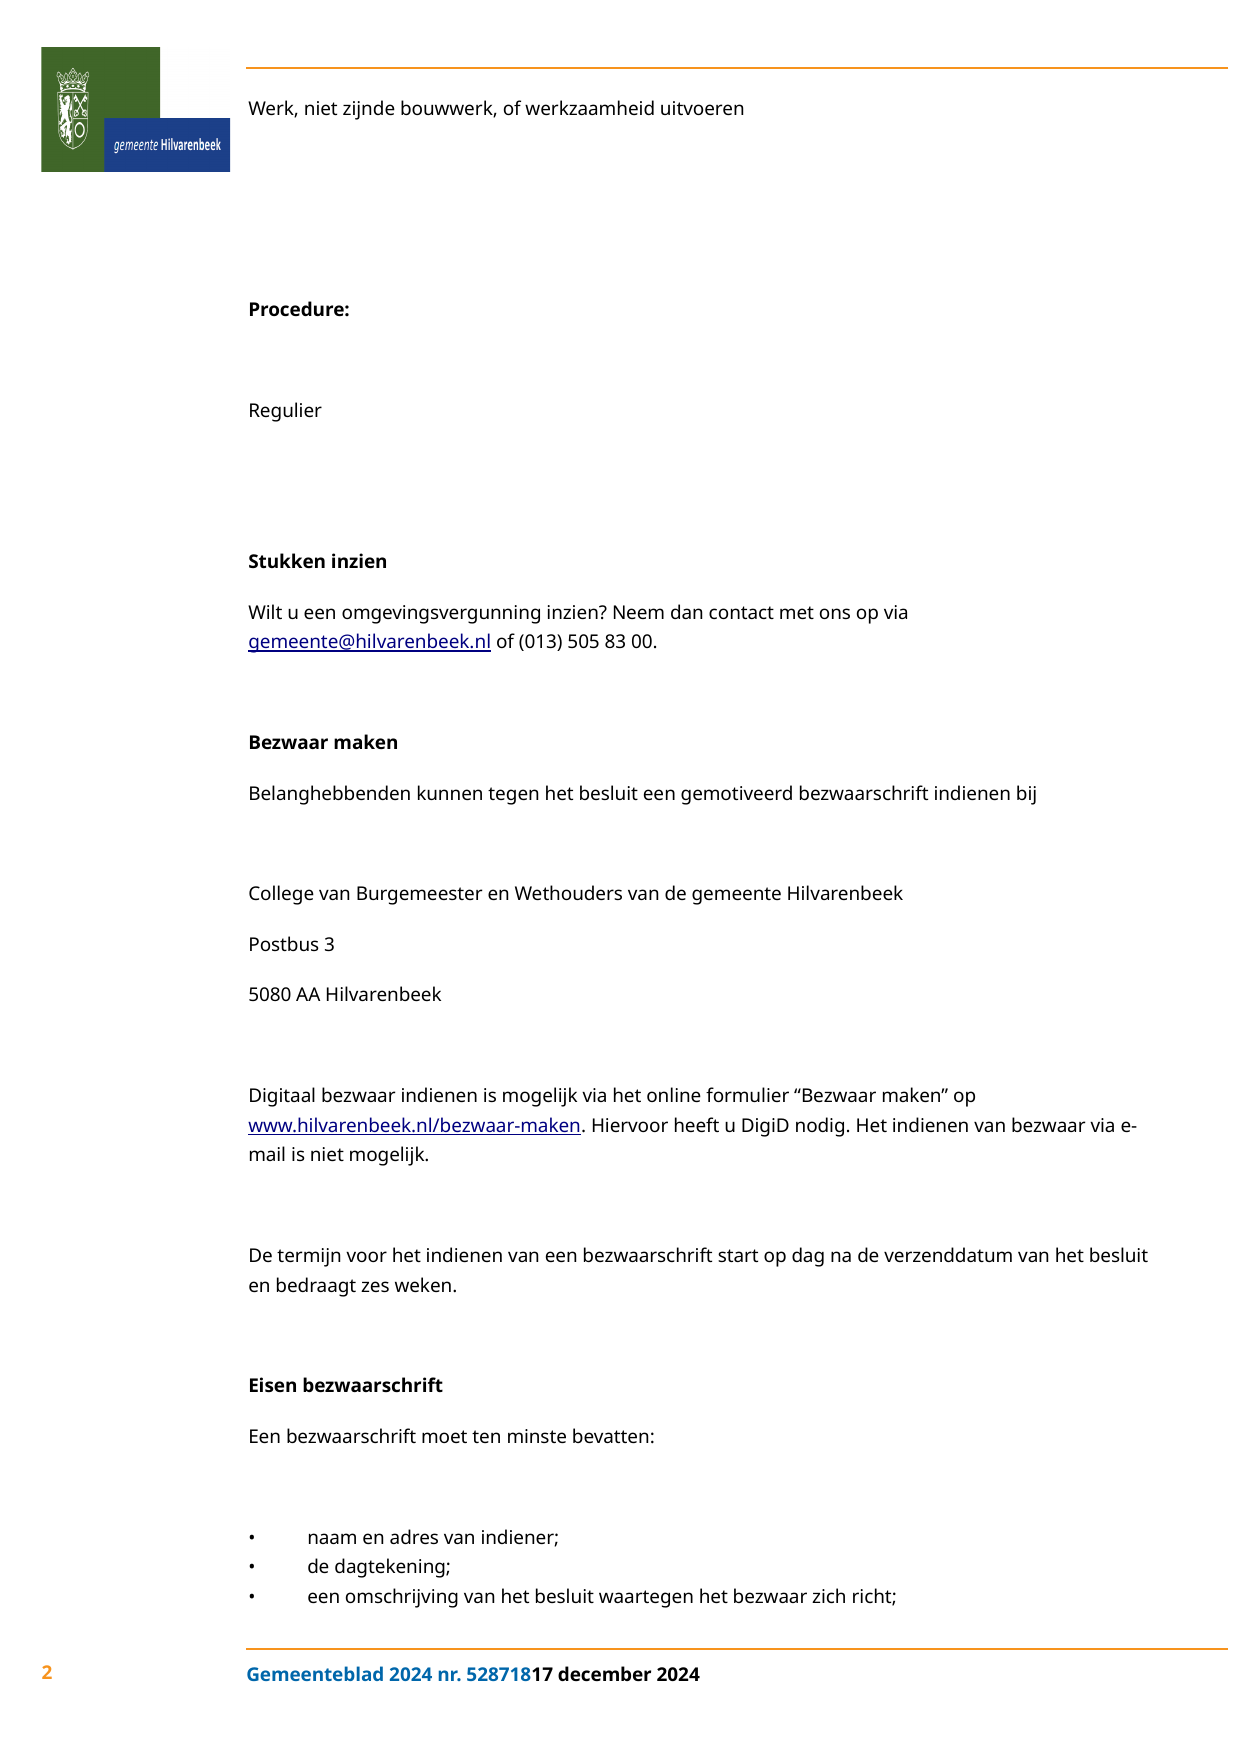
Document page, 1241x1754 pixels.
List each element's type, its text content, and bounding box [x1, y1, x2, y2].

text Wilt u een omgevingsvergunning inzien? Neem dan contact met ons op via gemeente@hilvarenbeek.nl of (013) 505 83 00. [248, 599, 1152, 654]
list de dagtekening; [248, 1553, 1152, 1579]
text Digitaal bezwaar indienen is mogelijk via het online formulier “Bezwaar maken” op www.hilvarenbeek.nl/bezwaar-maken. Hiervoor heeft u DigiD nodig. Het indienen van bezwaar via e-mail is niet mogelijk. [248, 1082, 1152, 1167]
text Eisen bezwaarschrift [248, 1373, 1152, 1398]
text Stukken inzien [248, 548, 1152, 574]
list naam en adres van indiener; [248, 1524, 1152, 1550]
text Postbus 3 [248, 931, 1152, 957]
text Regulier [248, 397, 1152, 423]
picture [41, 47, 231, 172]
text Bezwaar maken [248, 729, 1152, 755]
text Belanghebbenden kunnen tegen het besluit een gemotiveerd bezwaarschrift indienen bij [248, 780, 1152, 806]
list een omschrijving van het besluit waartegen het bezwaar zich richt; [248, 1583, 1152, 1609]
text Procedure: [248, 296, 1152, 322]
text 5080 AA Hilvarenbeek [248, 981, 1152, 1007]
text College van Burgemeester en Wethouders van de gemeente Hilvarenbeek [248, 881, 1152, 906]
text Werk, niet zijnde bouwwerk, of werkzaamheid uitvoeren [248, 95, 1152, 121]
text Een bezwaarschrift moet ten minste bevatten: [248, 1423, 1152, 1449]
text De termijn voor het indienen van een bezwaarschrift start op dag na de verzenddatum van het besluit en bedraagt zes weken. [248, 1242, 1152, 1298]
